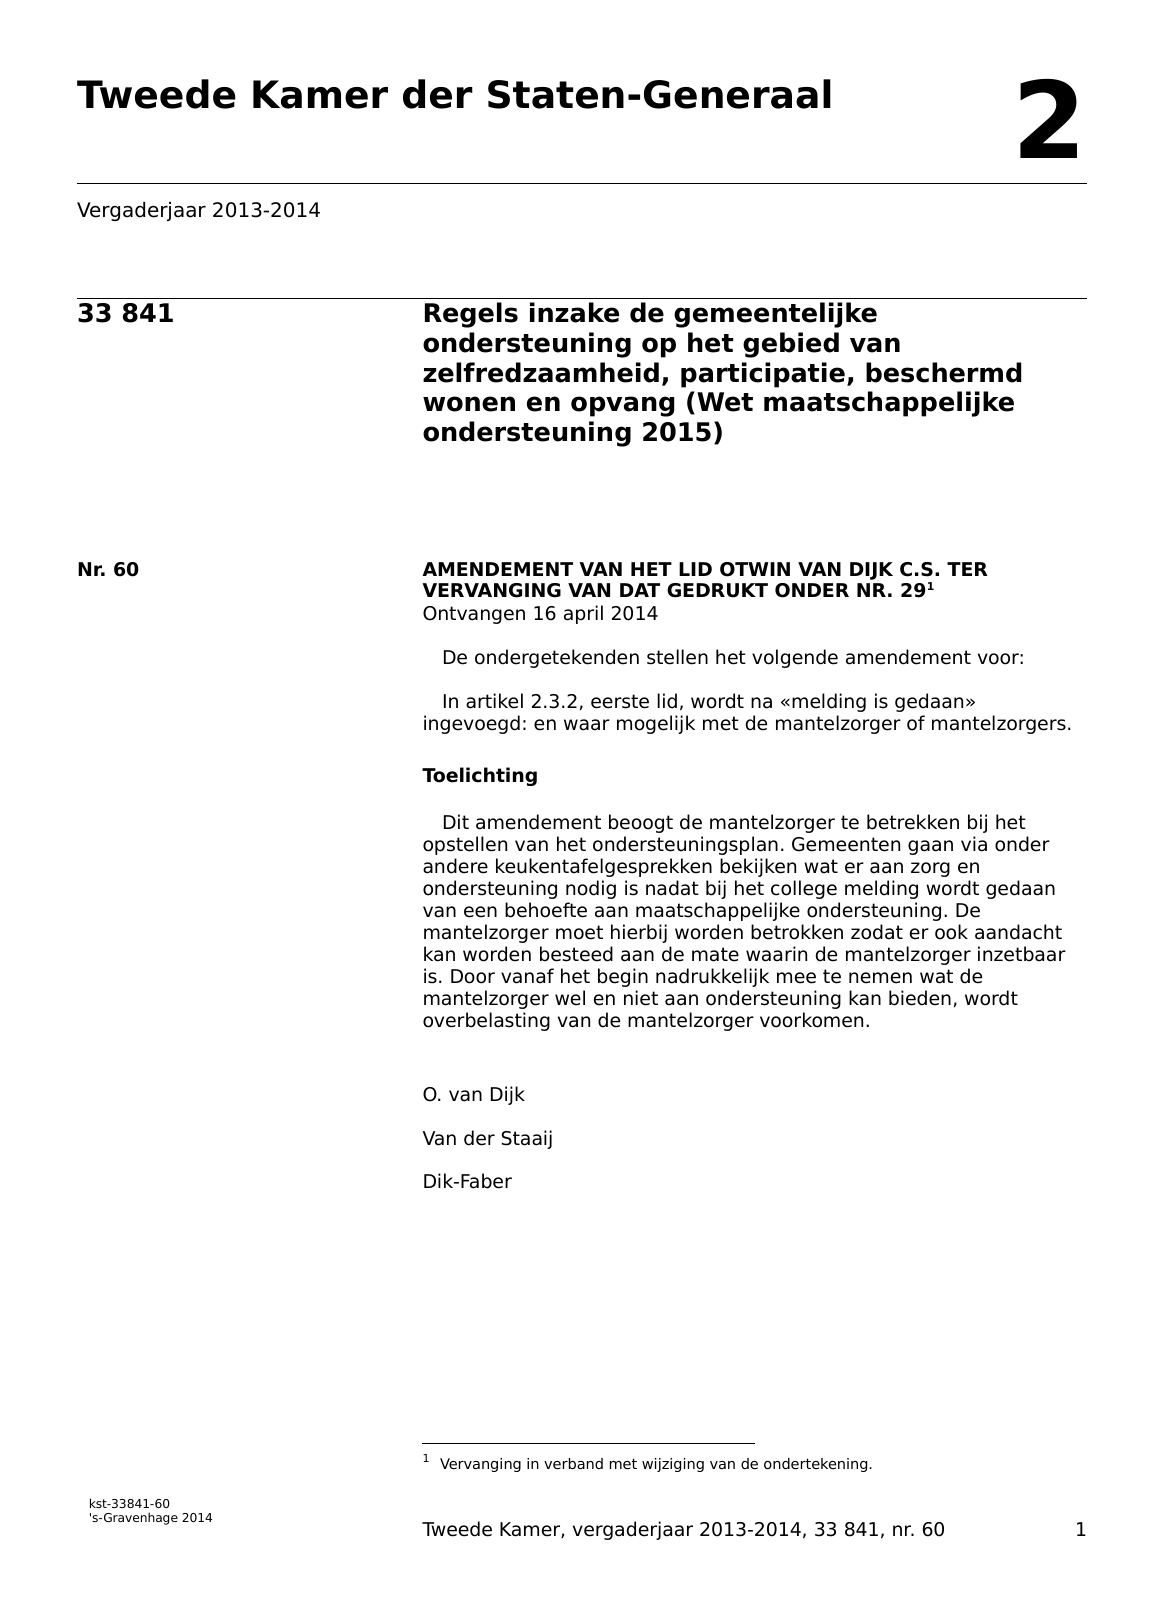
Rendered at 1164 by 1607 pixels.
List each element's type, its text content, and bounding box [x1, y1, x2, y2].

subtitle Nr. 60 AMENDEMENT VAN HET LID OTWIN VAN DIJK C.S. TER VERVANGING VAN DAT GEDRUKT ONDER NR. 29 [77, 558, 1087, 602]
table_cell Vergaderjaar 2013-2014 [77, 184, 1087, 298]
text Dit amendement beoogt de mantelzorger te betrekken bij het opstellen van het ondersteuningsplan. Gemeenten gaan via onder andere keukentafelgesprekken bekijken wat er aan zorg en ondersteuning nodig is nadat bij het college melding wordt gedaan van een behoefte aan maatschappelijke ondersteuning. De mantelzorger moet hierbij worden betrokken zodat er ook aandacht kan worden besteed aan de mate waarin de mantelzorger inzetbaar is. Door vanaf het begin nadrukkelijk mee te nemen wat de mantelzorger wel en niet aan ondersteuning kan bieden, wordt overbelasting van de mantelzorger voorkomen. [422, 812, 1087, 1031]
text kst-33841-60 [88, 1497, 323, 1511]
text Vervanging in verband met wijziging van de ondertekening. [422, 1452, 1087, 1474]
text 's-Gravenhage 2014 [88, 1511, 323, 1525]
text Ontvangen 16 april 2014 [422, 602, 1087, 624]
subtitle Toelichting [422, 765, 1087, 787]
table_header Tweede Kamer der Staten-Generaal [77, 59, 886, 183]
text O. van Dijk Van der Staaij Dik-Faber [422, 1061, 1087, 1193]
text In artikel 2.3.2, eerste lid, wordt na «melding is gedaan» ingevoegd: en waar mogelijk met de mantelzorger of mantelzorgers. [422, 691, 1087, 735]
subtitle 33 841 Regels inzake de gemeentelijke ondersteuning op het gebied van zelfredzaamheid, participatie, beschermd wonen en opvang (Wet maatschappelijke ondersteuning 2015) [77, 299, 1087, 447]
table_header 2 [886, 59, 1087, 183]
text De ondergetekenden stellen het volgende amendement voor: [422, 647, 1087, 668]
